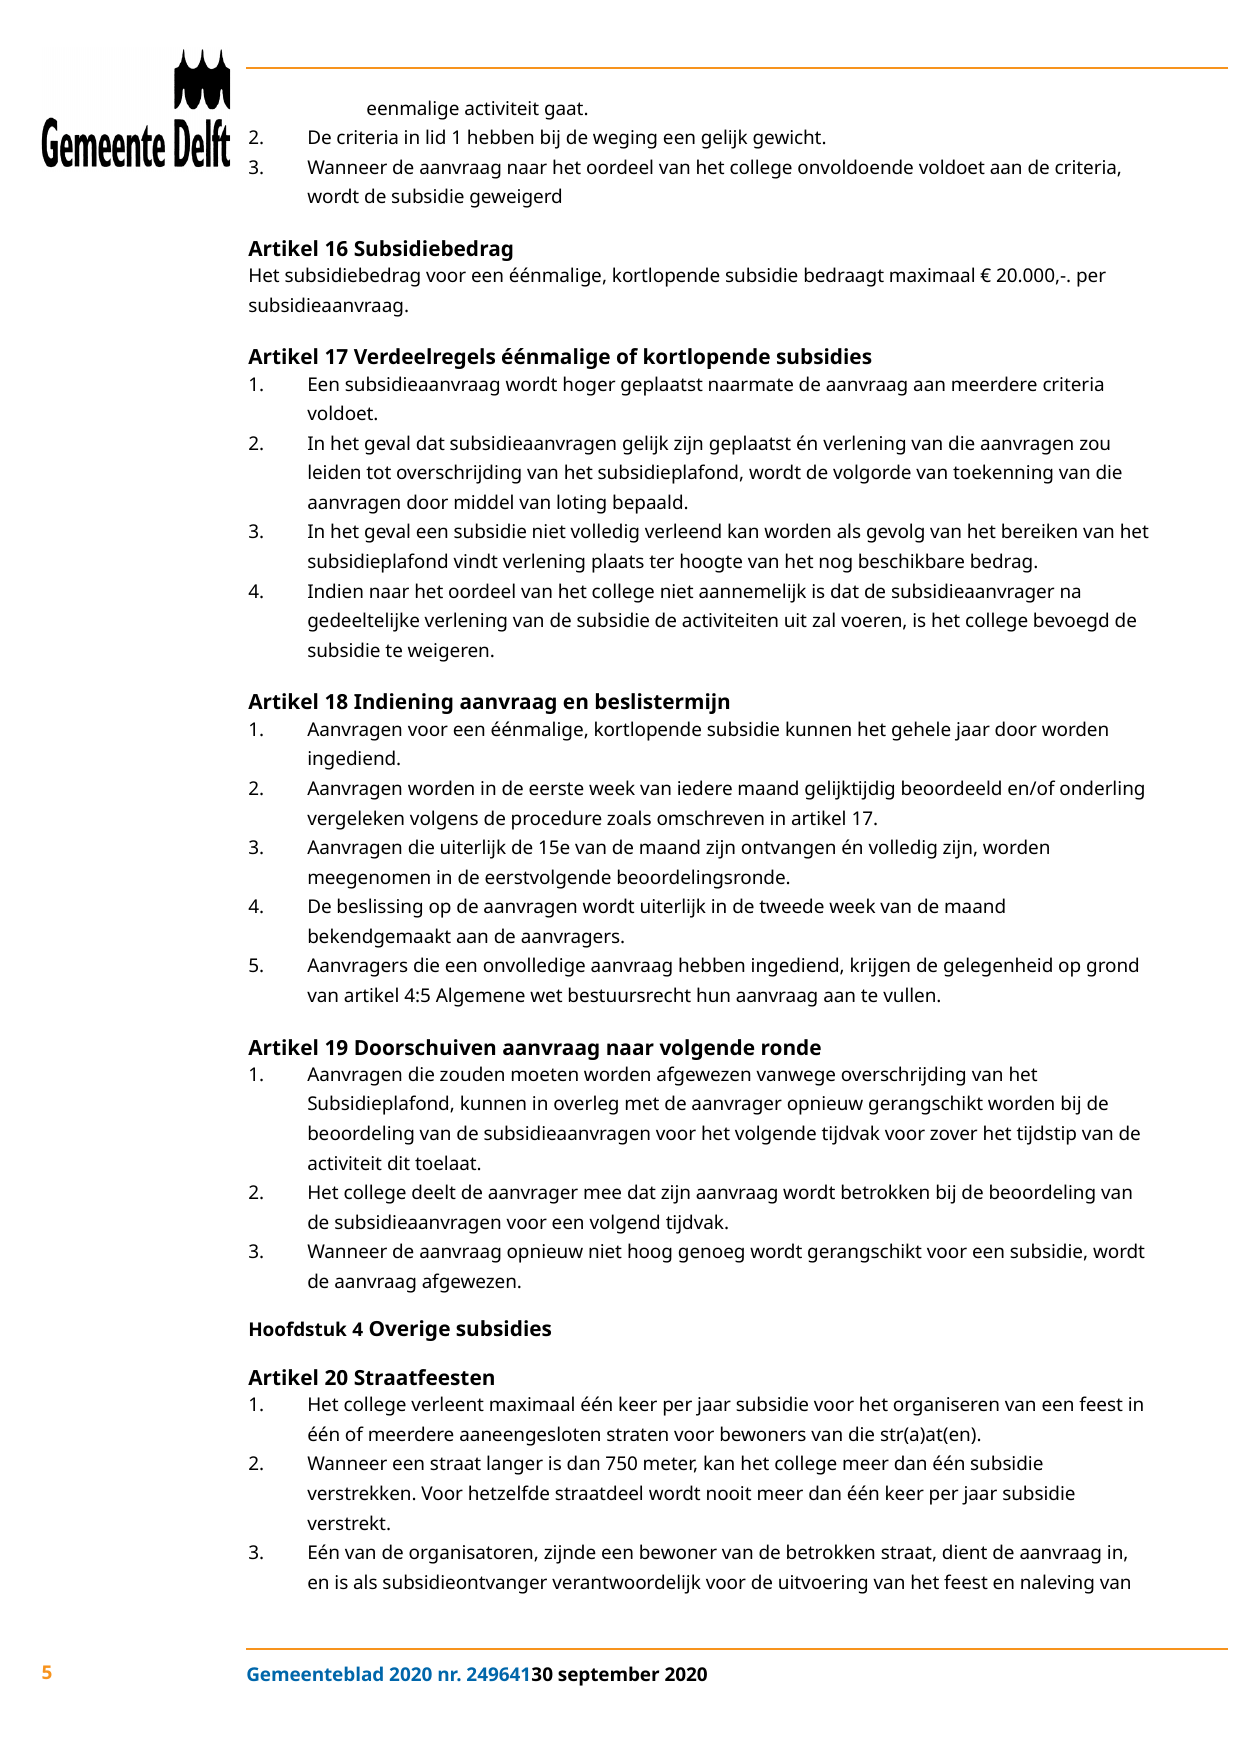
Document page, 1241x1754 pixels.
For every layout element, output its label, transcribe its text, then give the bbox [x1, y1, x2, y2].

text Artikel 18 Indiening aanvraag en beslistermijn [248, 687, 1152, 716]
list De criteria in lid 1 hebben bij de weging een gelijk gewicht. [248, 124, 1152, 150]
list Wanneer een straat langer is dan 750 meter, kan het college meer dan één subsidie verstrekken. Voor hetzelfde straatdeel wordt nooit meer dan één keer per jaar subsidie verstrekt. [248, 1451, 1152, 1536]
list De beslissing op de aanvragen wordt uiterlijk in de tweede week van de maand bekendgemaakt aan de aanvragers. [248, 893, 1152, 949]
list Het college verleent maximaal één keer per jaar subsidie voor het organiseren van een feest in één of meerdere aaneengesloten straten voor bewoners van die str(a)at(en). [248, 1391, 1152, 1447]
text Het subsidiebedrag voor een éénmalige, kortlopende subsidie bedraagt maximaal € 20.000,-. per subsidieaanvraag. [248, 262, 1152, 318]
list In het geval een subsidie niet volledig verleend kan worden als gevolg van het bereiken van het subsidieplafond vindt verlening plaats ter hoogte van het nog beschikbare bedrag. [248, 519, 1152, 574]
text Artikel 16 Subsidiebedrag [248, 234, 1152, 262]
list Aanvragen voor een éénmalige, kortlopende subsidie kunnen het gehele jaar door worden ingediend. [248, 716, 1152, 771]
list Aanvragen die uiterlijk de 15e van de maand zijn ontvangen én volledig zijn, worden meegenomen in de eerstvolgende beoordelingsronde. [248, 834, 1152, 889]
text Hoofdstuk 4 Overige subsidies [248, 1314, 1152, 1342]
list Aanvragen die zouden moeten worden afgewezen vanwege overschrijding van het Subsidieplafond, kunnen in overleg met de aanvrager opnieuw gerangschikt worden bij de beoordeling van de subsidieaanvragen voor het volgende tijdvak voor zover het tijdstip van de activiteit dit toelaat. [248, 1061, 1152, 1176]
picture [41, 47, 231, 172]
text Artikel 17 Verdeelregels éénmalige of kortlopende subsidies [248, 342, 1152, 371]
list eenmalige activiteit gaat. [307, 95, 1152, 121]
list Een subsidieaanvraag wordt hoger geplaatst naarmate de aanvraag aan meerdere criteria voldoet. [248, 371, 1152, 426]
list Wanneer de aanvraag opnieuw niet hoog genoeg wordt gerangschikt voor een subsidie, wordt de aanvraag afgewezen. [248, 1238, 1152, 1294]
text Artikel 19 Doorschuiven aanvraag naar volgende ronde [248, 1033, 1152, 1061]
list Aanvragers die een onvolledige aanvraag hebben ingediend, krijgen de gelegenheid op grond van artikel 4:5 Algemene wet bestuursrecht hun aanvraag aan te vullen. [248, 953, 1152, 1008]
list In het geval dat subsidieaanvragen gelijk zijn geplaatst én verlening van die aanvragen zou leiden tot overschrijding van het subsidieplafond, wordt de volgorde van toekenning van die aanvragen door middel van loting bepaald. [248, 430, 1152, 515]
text Artikel 20 Straatfeesten [248, 1363, 1152, 1391]
list Eén van de organisatoren, zijnde een bewoner van de betrokken straat, dient de aanvraag in, en is als subsidieontvanger verantwoordelijk voor de uitvoering van het feest en naleving van [248, 1539, 1152, 1595]
list Indien naar het oordeel van het college niet aannemelijk is dat de subsidieaanvrager na gedeeltelijke verlening van de subsidie de activiteiten uit zal voeren, is het college bevoegd de subsidie te weigeren. [248, 578, 1152, 663]
list Het college deelt de aanvrager mee dat zijn aanvraag wordt betrokken bij de beoordeling van de subsidieaanvragen voor een volgend tijdvak. [248, 1179, 1152, 1235]
list Aanvragen worden in de eerste week van iedere maand gelijktijdig beoordeeld en/of onderling vergeleken volgens de procedure zoals omschreven in artikel 17. [248, 775, 1152, 830]
list Wanneer de aanvraag naar het oordeel van het college onvoldoende voldoet aan de criteria, wordt de subsidie geweigerd [248, 154, 1152, 209]
